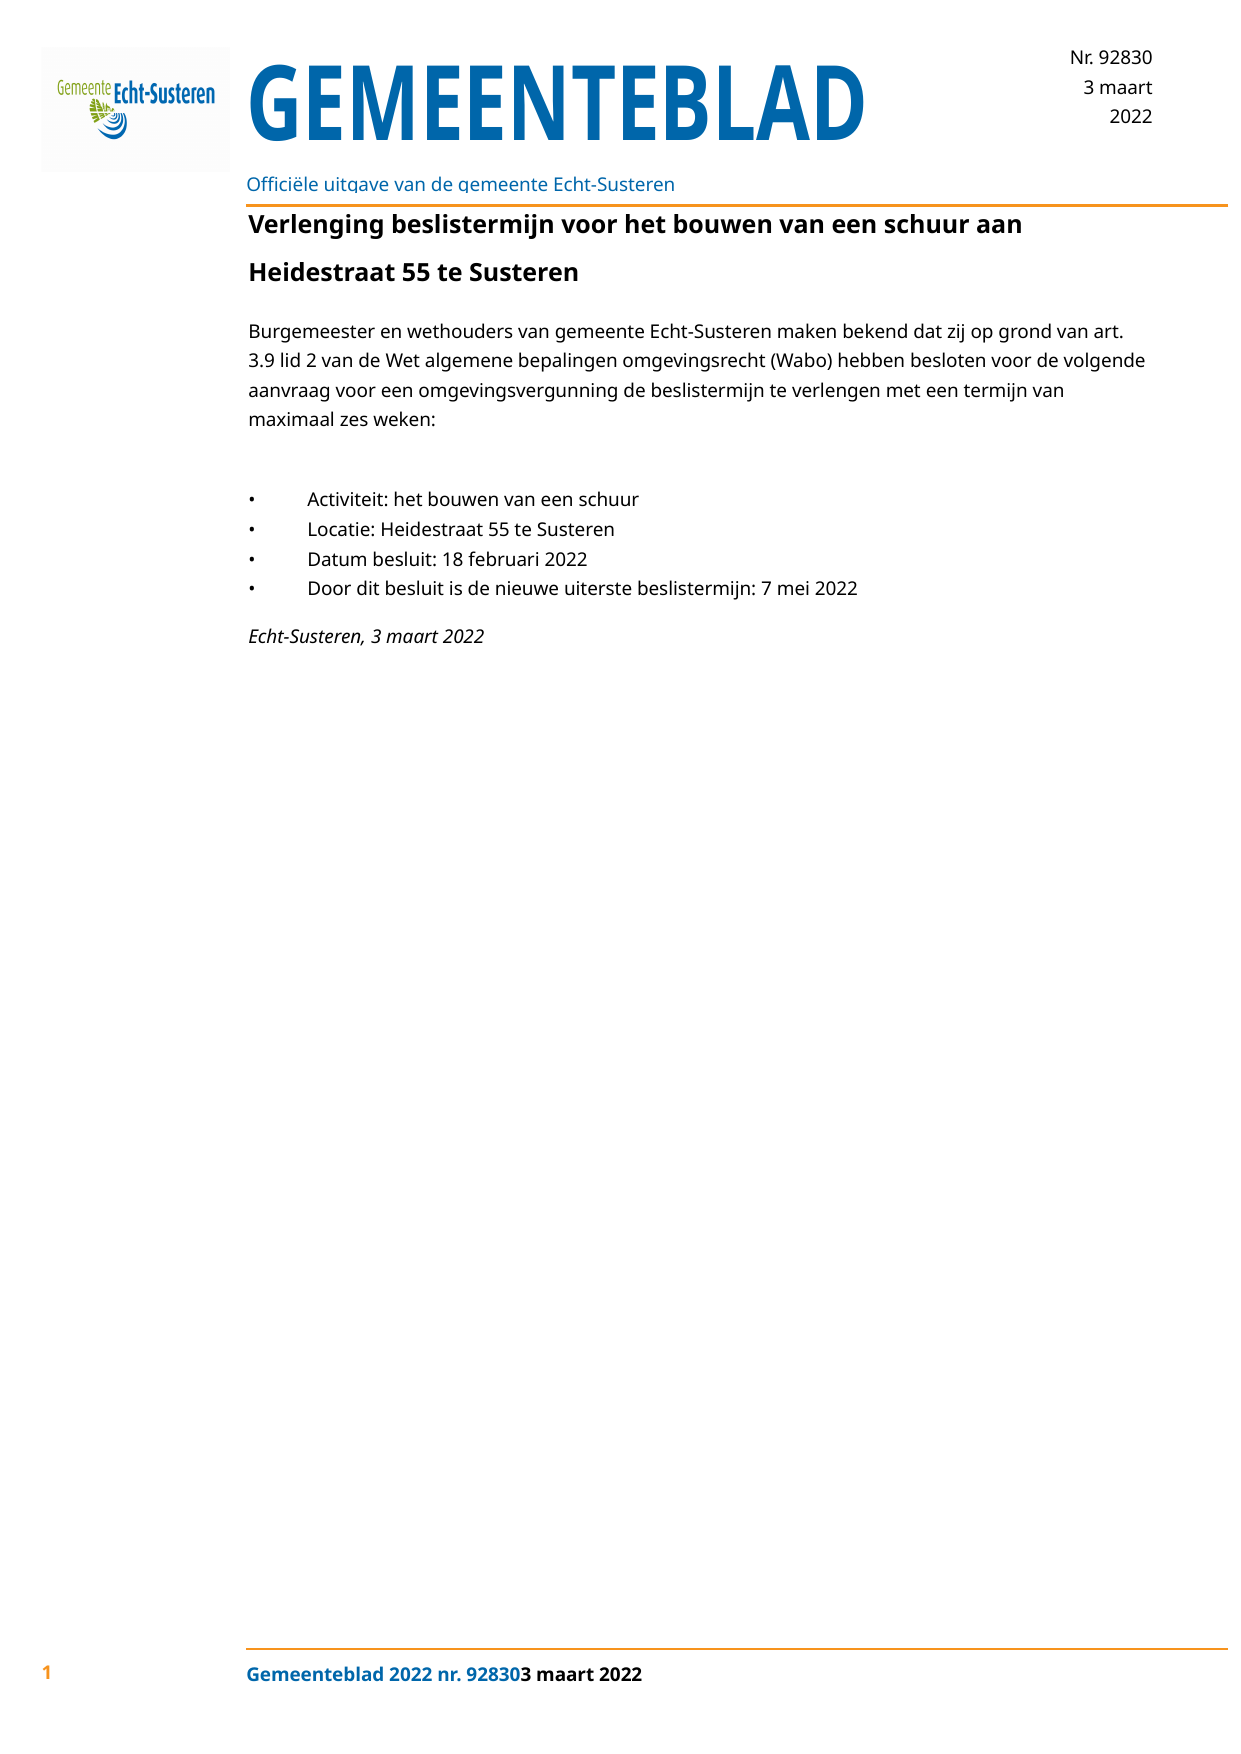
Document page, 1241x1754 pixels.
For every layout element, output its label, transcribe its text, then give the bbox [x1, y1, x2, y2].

text Echt-Susteren, 3 maart 2022 [248, 623, 1152, 649]
list Door dit besluit is de nieuwe uiterste beslistermijn: 7 mei 2022 [248, 575, 1152, 601]
picture [41, 47, 231, 172]
list Locatie: Heidestraat 55 te Susteren [248, 516, 1152, 542]
list Activiteit: het bouwen van een schuur [248, 487, 1152, 512]
text Burgemeester en wethouders van gemeente Echt-Susteren maken bekend dat zij op grond van art. 3.9 lid 2 van de Wet algemene bepalingen omgevingsrecht (Wabo) hebben besloten voor de volgende aanvraag voor een omgevingsvergunning de beslistermijn te verlengen met een termijn van maximaal zes weken: [248, 318, 1152, 432]
list Datum besluit: 18 februari 2022 [248, 546, 1152, 572]
text Verlenging beslistermijn voor het bouwen van een schuur aan Heidestraat 55 te Susteren [248, 207, 1152, 288]
